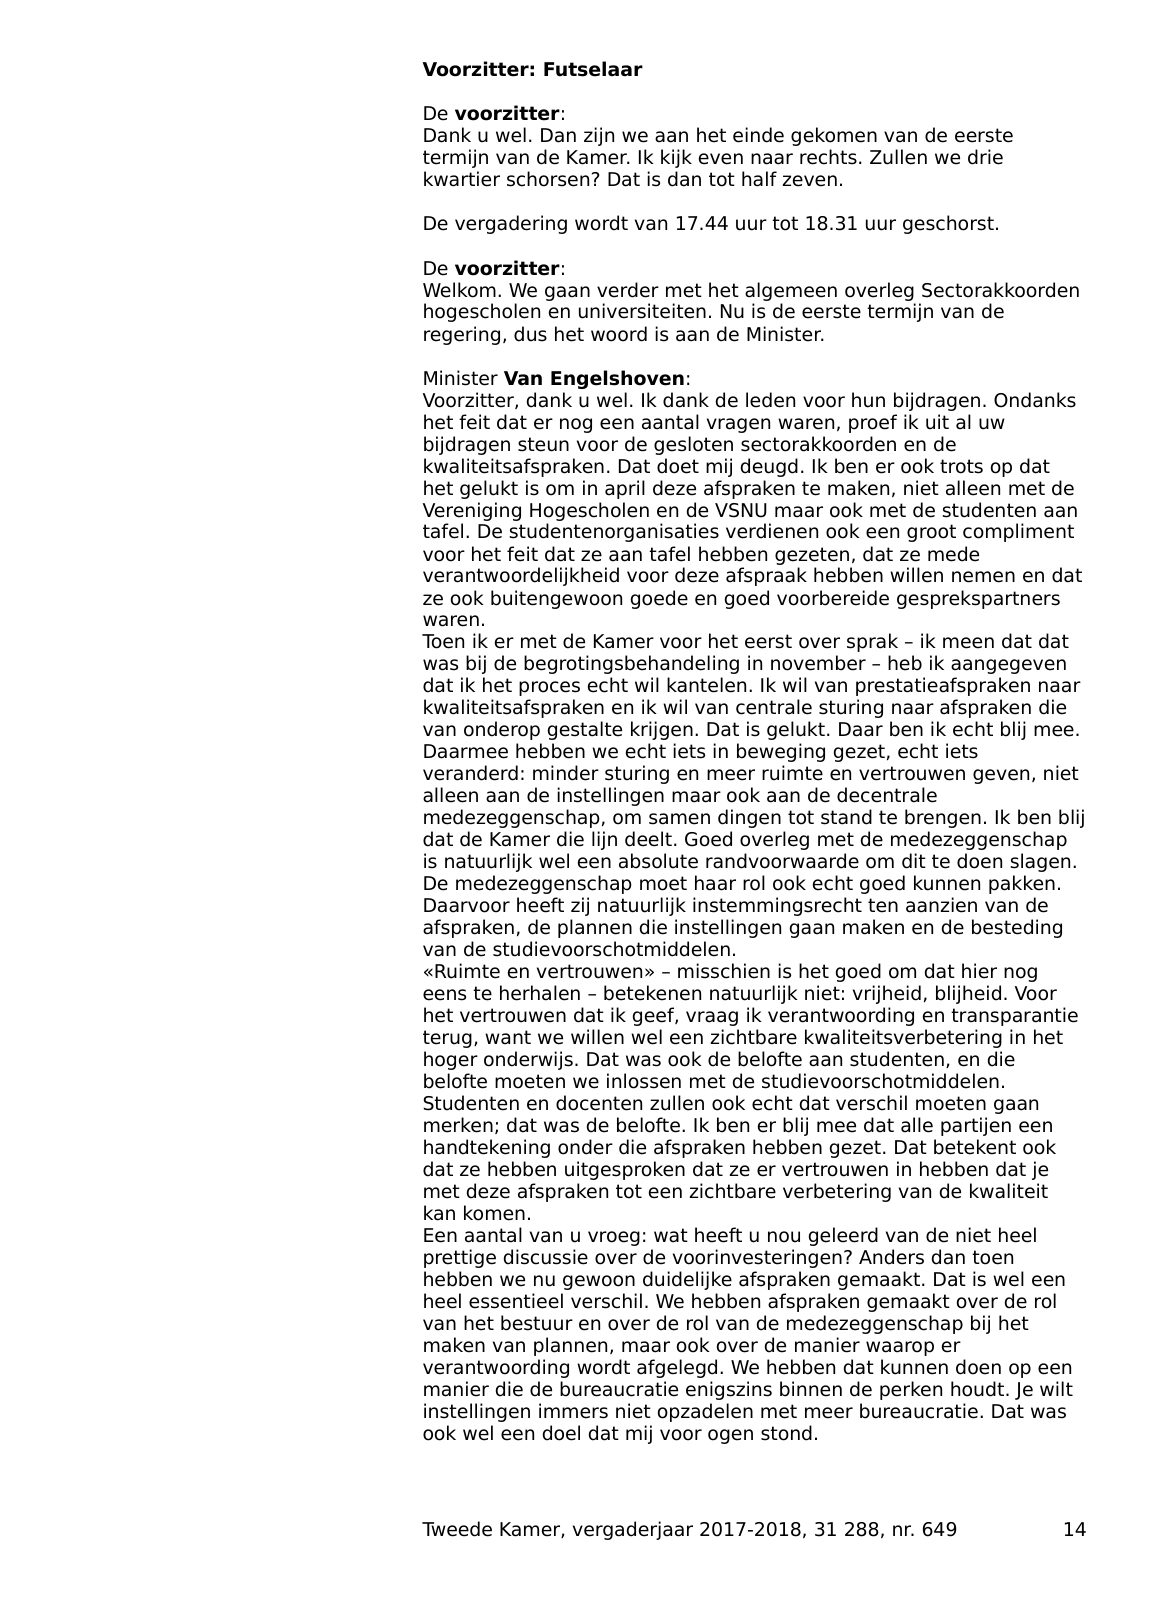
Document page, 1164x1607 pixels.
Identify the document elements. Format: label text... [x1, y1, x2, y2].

text De vergadering wordt van 17.44 uur tot 18.31 uur geschorst. [422, 213, 1087, 235]
text Dank u wel. Dan zijn we aan het einde gekomen van de eerste termijn van de Kamer. Ik kijk even naar rechts. Zullen we drie kwartier schorsen? Dat is dan tot half zeven. [422, 125, 1087, 191]
text De voorzitter: [422, 103, 1087, 125]
text Een aantal van u vroeg: wat heeft u nou geleerd van de niet heel prettige discussie over de voorinvesteringen? Anders dan toen hebben we nu gewoon duidelijke afspraken gemaakt. Dat is wel een heel essentieel verschil. We hebben afspraken gemaakt over de rol van het bestuur en over de rol van de medezeggenschap bij het maken van plannen, maar ook over de manier waarop er verantwoording wordt afgelegd. We hebben dat kunnen doen op een manier die de bureaucratie enigszins binnen de perken houdt. Je wilt instellingen immers niet opzadelen met meer bureaucratie. Dat was ook wel een doel dat mij voor ogen stond. [422, 1225, 1087, 1444]
text Welkom. We gaan verder met het algemeen overleg Sectorakkoorden hogescholen en universiteiten. Nu is de eerste termijn van de regering, dus het woord is aan de Minister. [422, 279, 1087, 345]
text «Ruimte en vertrouwen» – misschien is het goed om dat hier nog eens te herhalen – betekenen natuurlijk niet: vrijheid, blijheid. Voor het vertrouwen dat ik geef, vraag ik verantwoording en transparantie terug, want we willen wel een zichtbare kwaliteitsverbetering in het hoger onderwijs. Dat was ook de belofte aan studenten, en die belofte moeten we inlossen met de studievoorschotmiddelen. Studenten en docenten zullen ook echt dat verschil moeten gaan merken; dat was de belofte. Ik ben er blij mee dat alle partijen een handtekening onder die afspraken hebben gezet. Dat betekent ook dat ze hebben uitgesproken dat ze er vertrouwen in hebben dat je met deze afspraken tot een zichtbare verbetering van de kwaliteit kan komen. [422, 961, 1087, 1225]
text Toen ik er met de Kamer voor het eerst over sprak – ik meen dat dat was bij de begrotingsbehandeling in november – heb ik aangegeven dat ik het proces echt wil kantelen. Ik wil van prestatieafspraken naar kwaliteitsafspraken en ik wil van centrale sturing naar afspraken die van onderop gestalte krijgen. Dat is gelukt. Daar ben ik echt blij mee. Daarmee hebben we echt iets in beweging gezet, echt iets veranderd: minder sturing en meer ruimte en vertrouwen geven, niet alleen aan de instellingen maar ook aan de decentrale medezeggenschap, om samen dingen tot stand te brengen. Ik ben blij dat de Kamer die lijn deelt. Goed overleg met de medezeggenschap is natuurlijk wel een absolute randvoorwaarde om dit te doen slagen. De medezeggenschap moet haar rol ook echt goed kunnen pakken. Daarvoor heeft zij natuurlijk instemmingsrecht ten aanzien van de afspraken, de plannen die instellingen gaan maken en de besteding van de studievoorschotmiddelen. [422, 631, 1087, 961]
text De voorzitter: [422, 257, 1087, 279]
text Minister Van Engelshoven: [422, 368, 1087, 389]
text Voorzitter: Futselaar [422, 59, 1087, 81]
text Voorzitter, dank u wel. Ik dank de leden voor hun bijdragen. Ondanks het feit dat er nog een aantal vragen waren, proef ik uit al uw bijdragen steun voor de gesloten sectorakkoorden en de kwaliteitsafspraken. Dat doet mij deugd. Ik ben er ook trots op dat het gelukt is om in april deze afspraken te maken, niet alleen met de Vereniging Hogescholen en de VSNU maar ook met de studenten aan tafel. De studentenorganisaties verdienen ook een groot compliment voor het feit dat ze aan tafel hebben gezeten, dat ze mede verantwoordelijkheid voor deze afspraak hebben willen nemen en dat ze ook buitengewoon goede en goed voorbereide gesprekspartners waren. [422, 389, 1087, 631]
